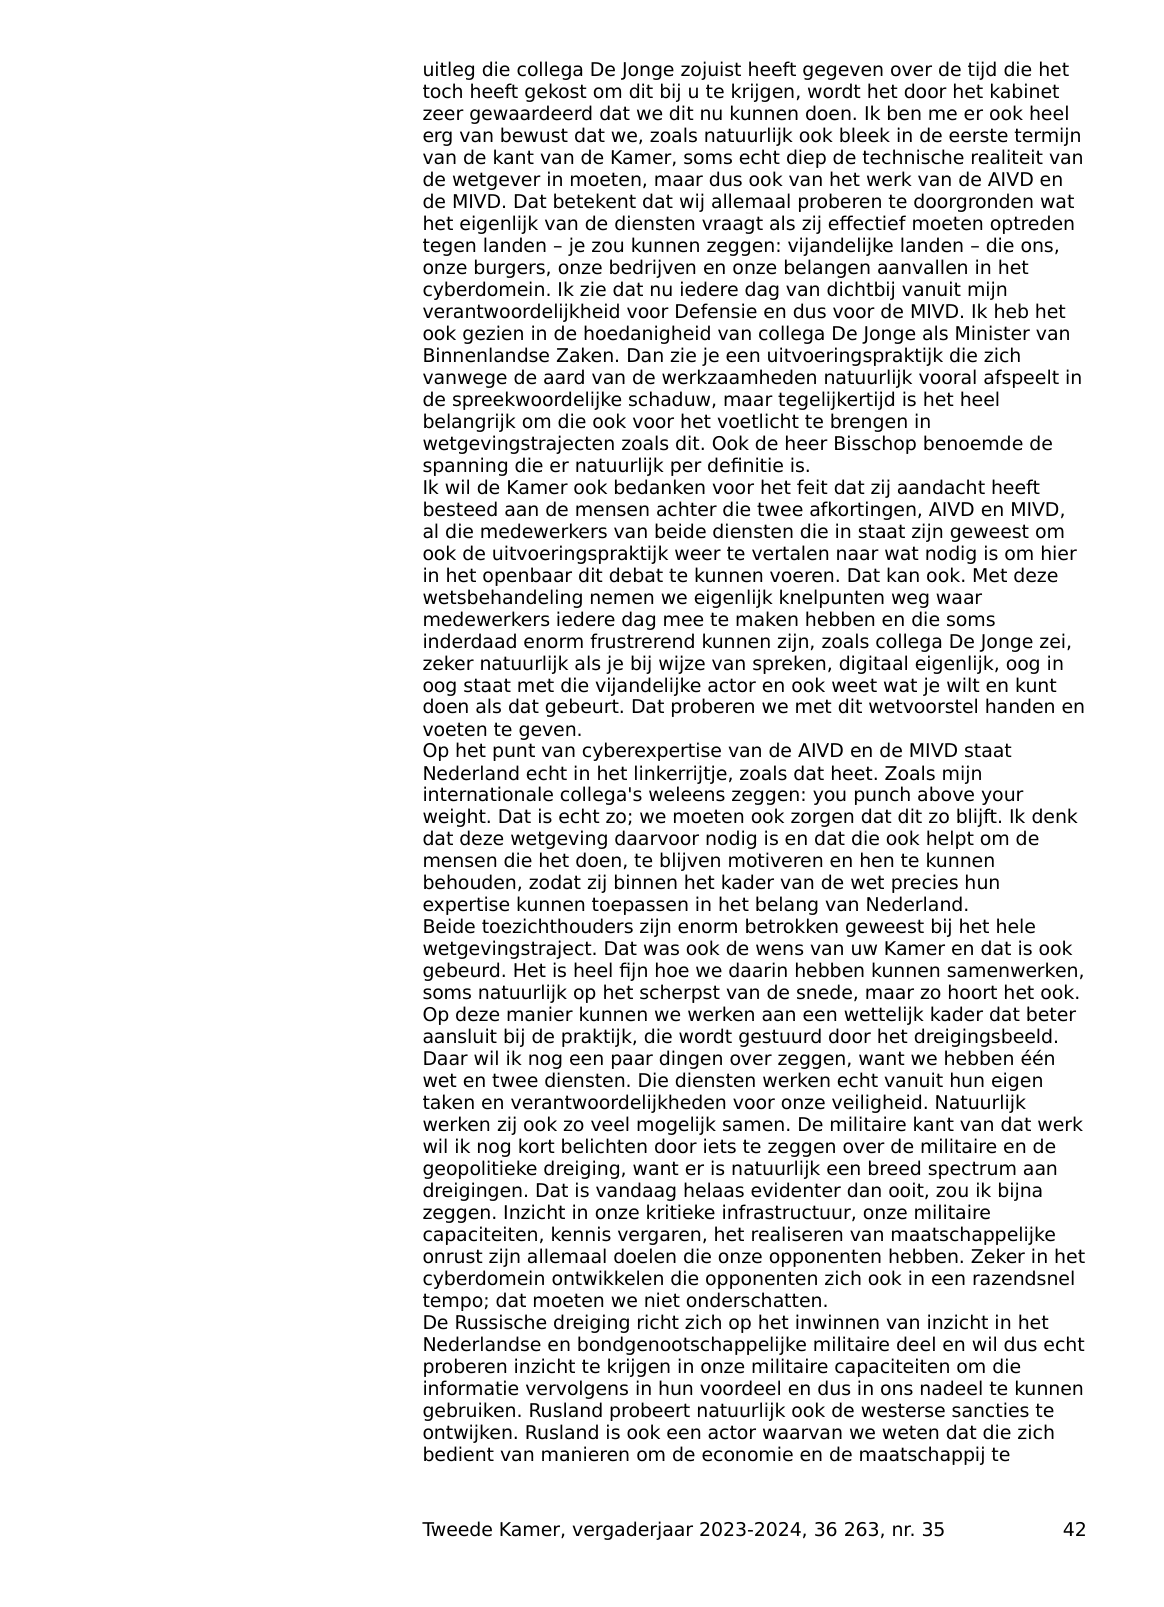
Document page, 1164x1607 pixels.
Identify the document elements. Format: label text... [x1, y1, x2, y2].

text Beide toezichthouders zijn enorm betrokken geweest bij het hele wetgevingstraject. Dat was ook de wens van uw Kamer en dat is ook gebeurd. Het is heel fijn hoe we daarin hebben kunnen samenwerken, soms natuurlijk op het scherpst van de snede, maar zo hoort het ook. Op deze manier kunnen we werken aan een wettelijk kader dat beter aansluit bij de praktijk, die wordt gestuurd door het dreigingsbeeld. Daar wil ik nog een paar dingen over zeggen, want we hebben één wet en twee diensten. Die diensten werken echt vanuit hun eigen taken en verantwoordelijkheden voor onze veiligheid. Natuurlijk werken zij ook zo veel mogelijk samen. De militaire kant van dat werk wil ik nog kort belichten door iets te zeggen over de militaire en de geopolitieke dreiging, want er is natuurlijk een breed spectrum aan dreigingen. Dat is vandaag helaas evidenter dan ooit, zou ik bijna zeggen. Inzicht in onze kritieke infrastructuur, onze militaire capaciteiten, kennis vergaren, het realiseren van maatschappelijke onrust zijn allemaal doelen die onze opponenten hebben. Zeker in het cyberdomein ontwikkelen die opponenten zich ook in een razendsnel tempo; dat moeten we niet onderschatten. [422, 916, 1087, 1312]
text De Russische dreiging richt zich op het inwinnen van inzicht in het Nederlandse en bondgenootschappelijke militaire deel en wil dus echt proberen inzicht te krijgen in onze militaire capaciteiten om die informatie vervolgens in hun voordeel en dus in ons nadeel te kunnen gebruiken. Rusland probeert natuurlijk ook de westerse sancties te ontwijken. Rusland is ook een actor waarvan we weten dat die zich bedient van manieren om de economie en de maatschappij te [422, 1312, 1087, 1466]
text uitleg die collega De Jonge zojuist heeft gegeven over de tijd die het toch heeft gekost om dit bij u te krijgen, wordt het door het kabinet zeer gewaardeerd dat we dit nu kunnen doen. Ik ben me er ook heel erg van bewust dat we, zoals natuurlijk ook bleek in de eerste termijn van de kant van de Kamer, soms echt diep de technische realiteit van de wetgever in moeten, maar dus ook van het werk van de AIVD en de MIVD. Dat betekent dat wij allemaal proberen te doorgronden wat het eigenlijk van de diensten vraagt als zij effectief moeten optreden tegen landen – je zou kunnen zeggen: vijandelijke landen – die ons, onze burgers, onze bedrijven en onze belangen aanvallen in het cyberdomein. Ik zie dat nu iedere dag van dichtbij vanuit mijn verantwoordelijkheid voor Defensie en dus voor de MIVD. Ik heb het ook gezien in de hoedanigheid van collega De Jonge als Minister van Binnenlandse Zaken. Dan zie je een uitvoeringspraktijk die zich vanwege de aard van de werkzaamheden natuurlijk vooral afspeelt in de spreekwoordelijke schaduw, maar tegelijkertijd is het heel belangrijk om die ook voor het voetlicht te brengen in wetgevingstrajecten zoals dit. Ook de heer Bisschop benoemde de spanning die er natuurlijk per definitie is. [422, 59, 1087, 477]
text Ik wil de Kamer ook bedanken voor het feit dat zij aandacht heeft besteed aan de mensen achter die twee afkortingen, AIVD en MIVD, al die medewerkers van beide diensten die in staat zijn geweest om ook de uitvoeringspraktijk weer te vertalen naar wat nodig is om hier in het openbaar dit debat te kunnen voeren. Dat kan ook. Met deze wetsbehandeling nemen we eigenlijk knelpunten weg waar medewerkers iedere dag mee te maken hebben en die soms inderdaad enorm frustrerend kunnen zijn, zoals collega De Jonge zei, zeker natuurlijk als je bij wijze van spreken, digitaal eigenlijk, oog in oog staat met die vijandelijke actor en ook weet wat je wilt en kunt doen als dat gebeurt. Dat proberen we met dit wetvoorstel handen en voeten te geven. [422, 477, 1087, 740]
text Op het punt van cyberexpertise van de AIVD en de MIVD staat Nederland echt in het linkerrijtje, zoals dat heet. Zoals mijn internationale collega's weleens zeggen: you punch above your weight. Dat is echt zo; we moeten ook zorgen dat dit zo blijft. Ik denk dat deze wetgeving daarvoor nodig is en dat die ook helpt om de mensen die het doen, te blijven motiveren en hen te kunnen behouden, zodat zij binnen het kader van de wet precies hun expertise kunnen toepassen in het belang van Nederland. [422, 740, 1087, 916]
